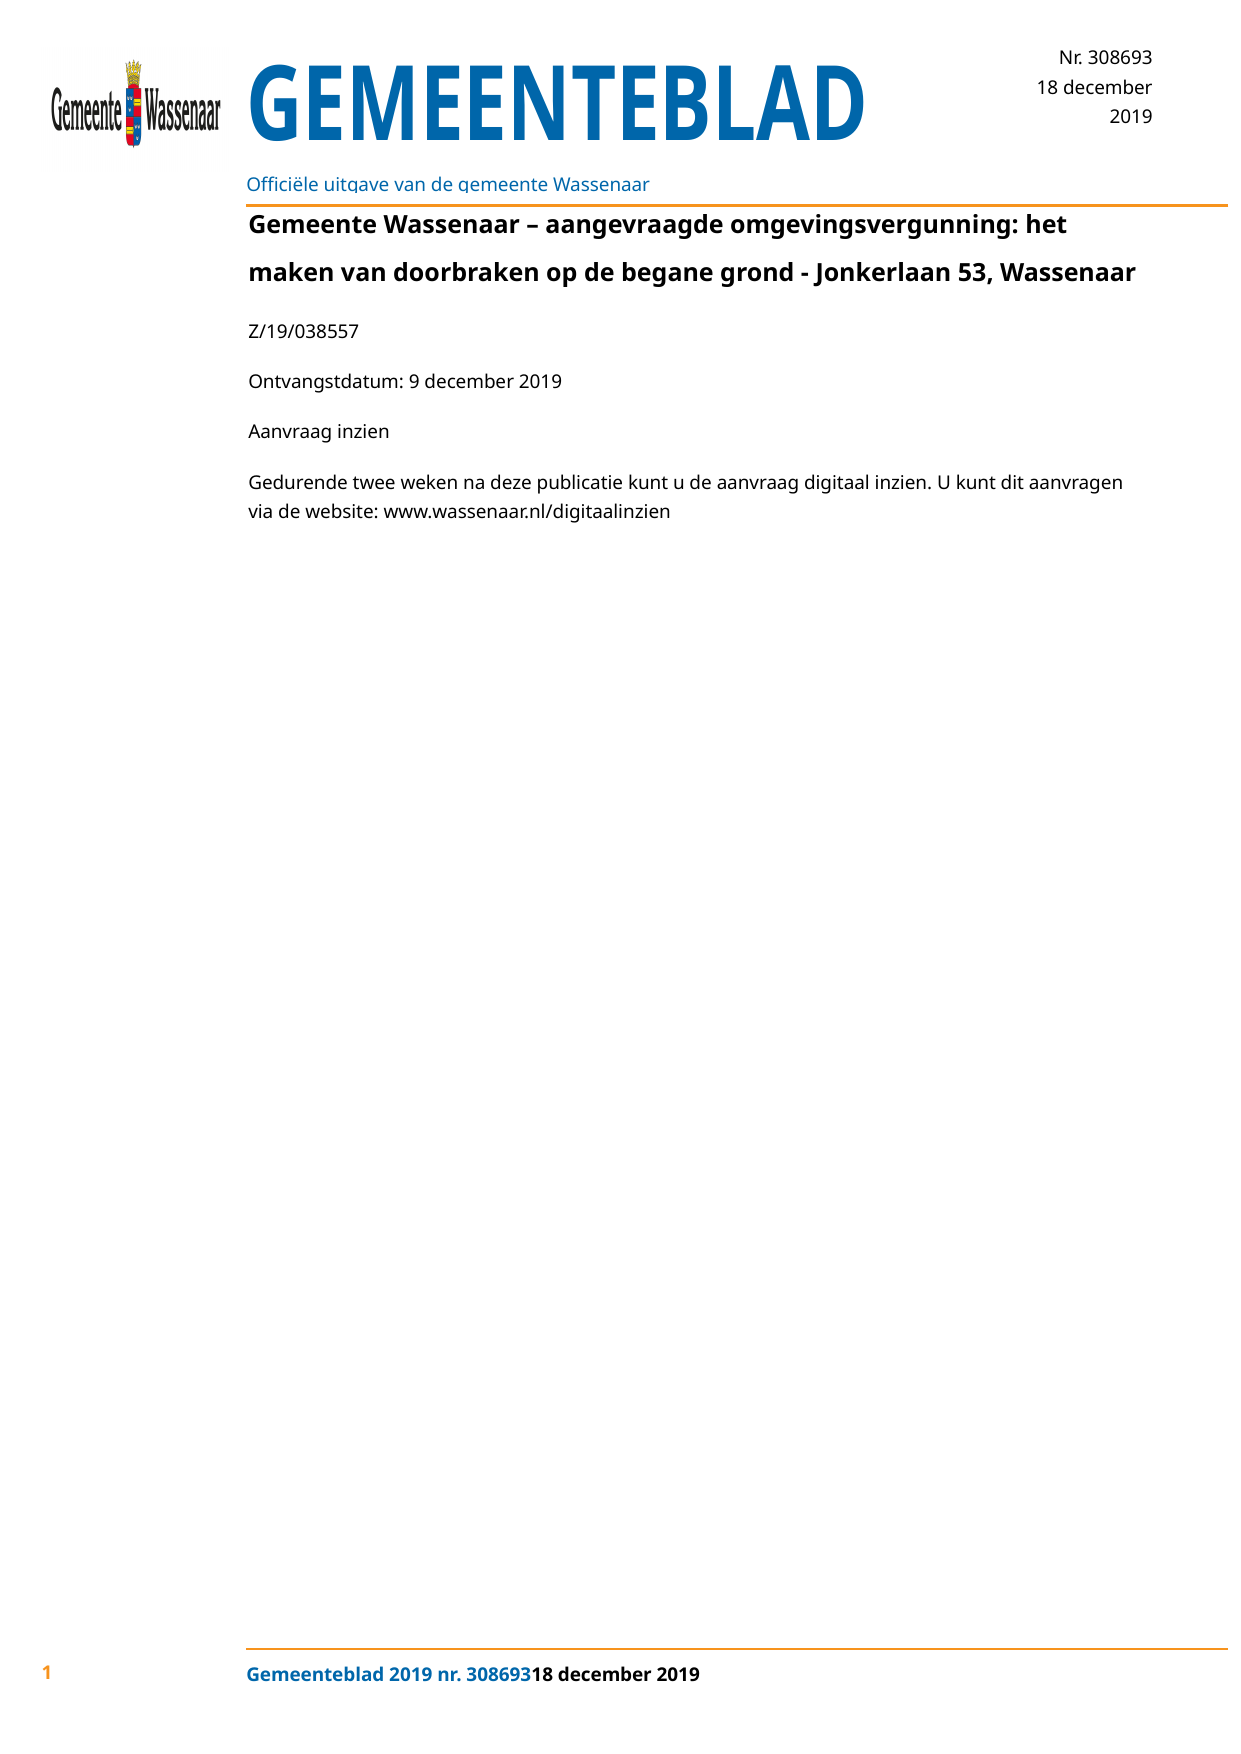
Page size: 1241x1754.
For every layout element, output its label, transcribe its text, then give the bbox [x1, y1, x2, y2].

picture [41, 47, 231, 172]
text Gemeente Wassenaar – aangevraagde omgevingsvergunning: het maken van doorbraken op de begane grond - Jonkerlaan 53, Wassenaar [248, 207, 1152, 288]
text Z/19/038557 [248, 318, 1152, 344]
text Gedurende twee weken na deze publicatie kunt u de aanvraag digitaal inzien. U kunt dit aanvragen via de website: www.wassenaar.nl/digitaalinzien [248, 469, 1152, 524]
text Aanvraag inzien [248, 419, 1152, 444]
text Ontvangstdatum: 9 december 2019 [248, 368, 1152, 394]
